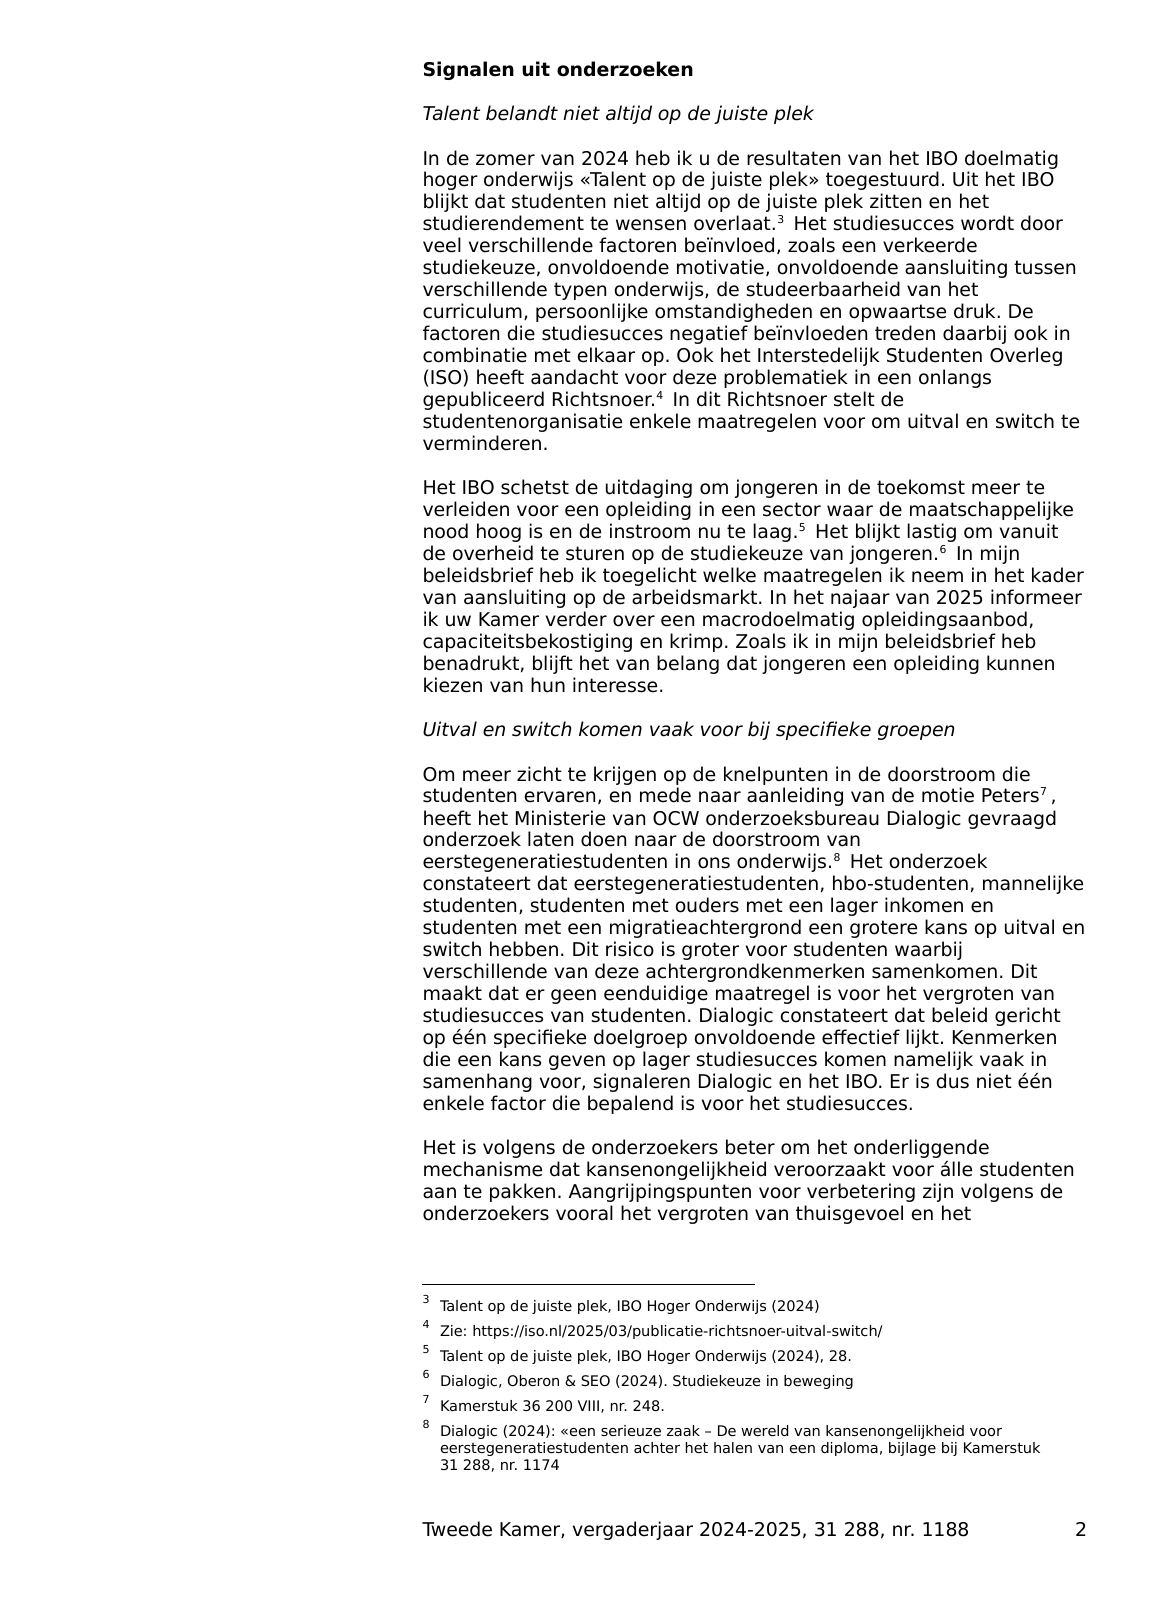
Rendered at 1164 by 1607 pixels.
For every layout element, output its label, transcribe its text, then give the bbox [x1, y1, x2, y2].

subtitle Uitval en switch komen vaak voor bij specifieke groepen [422, 719, 1087, 741]
text In de zomer van 2024 heb ik u de resultaten van het IBO doelmatig hoger onderwijs «Talent op de juiste plek» toegestuurd. Uit het IBO blijkt dat studenten niet altijd op de juiste plek zitten en het studierendement te wensen overlaat. Het studiesucces wordt door veel verschillende factoren beïnvloed, zoals een verkeerde studiekeuze, onvoldoende motivatie, onvoldoende aansluiting tussen verschillende typen onderwijs, de studeerbaarheid van het curriculum, persoonlijke omstandigheden en opwaartse druk. De factoren die studiesucces negatief beïnvloeden treden daarbij ook in combinatie met elkaar op. Ook het Interstedelijk Studenten Overleg (ISO) heeft aandacht voor deze problematiek in een onlangs gepubliceerd Richtsnoer. In dit Richtsnoer stelt de studentenorganisatie enkele maatregelen voor om uitval en switch te verminderen. [422, 147, 1087, 455]
subtitle Signalen uit onderzoeken [422, 59, 1087, 81]
text Dialogic, Oberon & SEO (2024). Studiekeuze in beweging [422, 1368, 1087, 1391]
text Dialogic (2024): «een serieuze zaak – De wereld van kansenongelijkheid voor eerstegeneratiestudenten achter het halen van een diploma, bijlage bij Kamerstuk 31 288, nr. 1174 [422, 1418, 1087, 1474]
text Het is volgens de onderzoekers beter om het onderliggende mechanisme dat kansenongelijkheid veroorzaakt voor álle studenten aan te pakken. Aangrijpingspunten voor verbetering zijn volgens de onderzoekers vooral het vergroten van thuisgevoel en het [422, 1137, 1087, 1225]
text Talent op de juiste plek, IBO Hoger Onderwijs (2024) [422, 1293, 1087, 1316]
text Het IBO schetst de uitdaging om jongeren in de toekomst meer te verleiden voor een opleiding in een sector waar de maatschappelijke nood hoog is en de instroom nu te laag. Het blijkt lastig om vanuit de overheid te sturen op de studiekeuze van jongeren. In mijn beleidsbrief heb ik toegelicht welke maatregelen ik neem in het kader van aansluiting op de arbeidsmarkt. In het najaar van 2025 informeer ik uw Kamer verder over een macrodoelmatig opleidingsaanbod, capaciteitsbekostiging en krimp. Zoals ik in mijn beleidsbrief heb benadrukt, blijft het van belang dat jongeren een opleiding kunnen kiezen van hun interesse. [422, 477, 1087, 697]
text Kamerstuk 36 200 VIII, nr. 248. [422, 1393, 1087, 1416]
text Talent op de juiste plek, IBO Hoger Onderwijs (2024), 28. [422, 1343, 1087, 1366]
text Om meer zicht te krijgen op de knelpunten in de doorstroom die studenten ervaren, en mede naar aanleiding van de motie Peters, heeft het Ministerie van OCW onderzoeksbureau Dialogic gevraagd onderzoek laten doen naar de doorstroom van eerstegeneratiestudenten in ons onderwijs. Het onderzoek constateert dat eerstegeneratiestudenten, hbo-studenten, mannelijke studenten, studenten met ouders met een lager inkomen en studenten met een migratieachtergrond een grotere kans op uitval en switch hebben. Dit risico is groter voor studenten waarbij verschillende van deze achtergrondkenmerken samenkomen. Dit maakt dat er geen eenduidige maatregel is voor het vergroten van studiesucces van studenten. Dialogic constateert dat beleid gericht op één specifieke doelgroep onvoldoende effectief lijkt. Kenmerken die een kans geven op lager studiesucces komen namelijk vaak in samenhang voor, signaleren Dialogic en het IBO. Er is dus niet één enkele factor die bepalend is voor het studiesucces. [422, 763, 1087, 1115]
text Zie: https://iso.nl/2025/03/publicatie-richtsnoer-uitval-switch/ [422, 1318, 1087, 1341]
subtitle Talent belandt niet altijd op de juiste plek [422, 103, 1087, 125]
